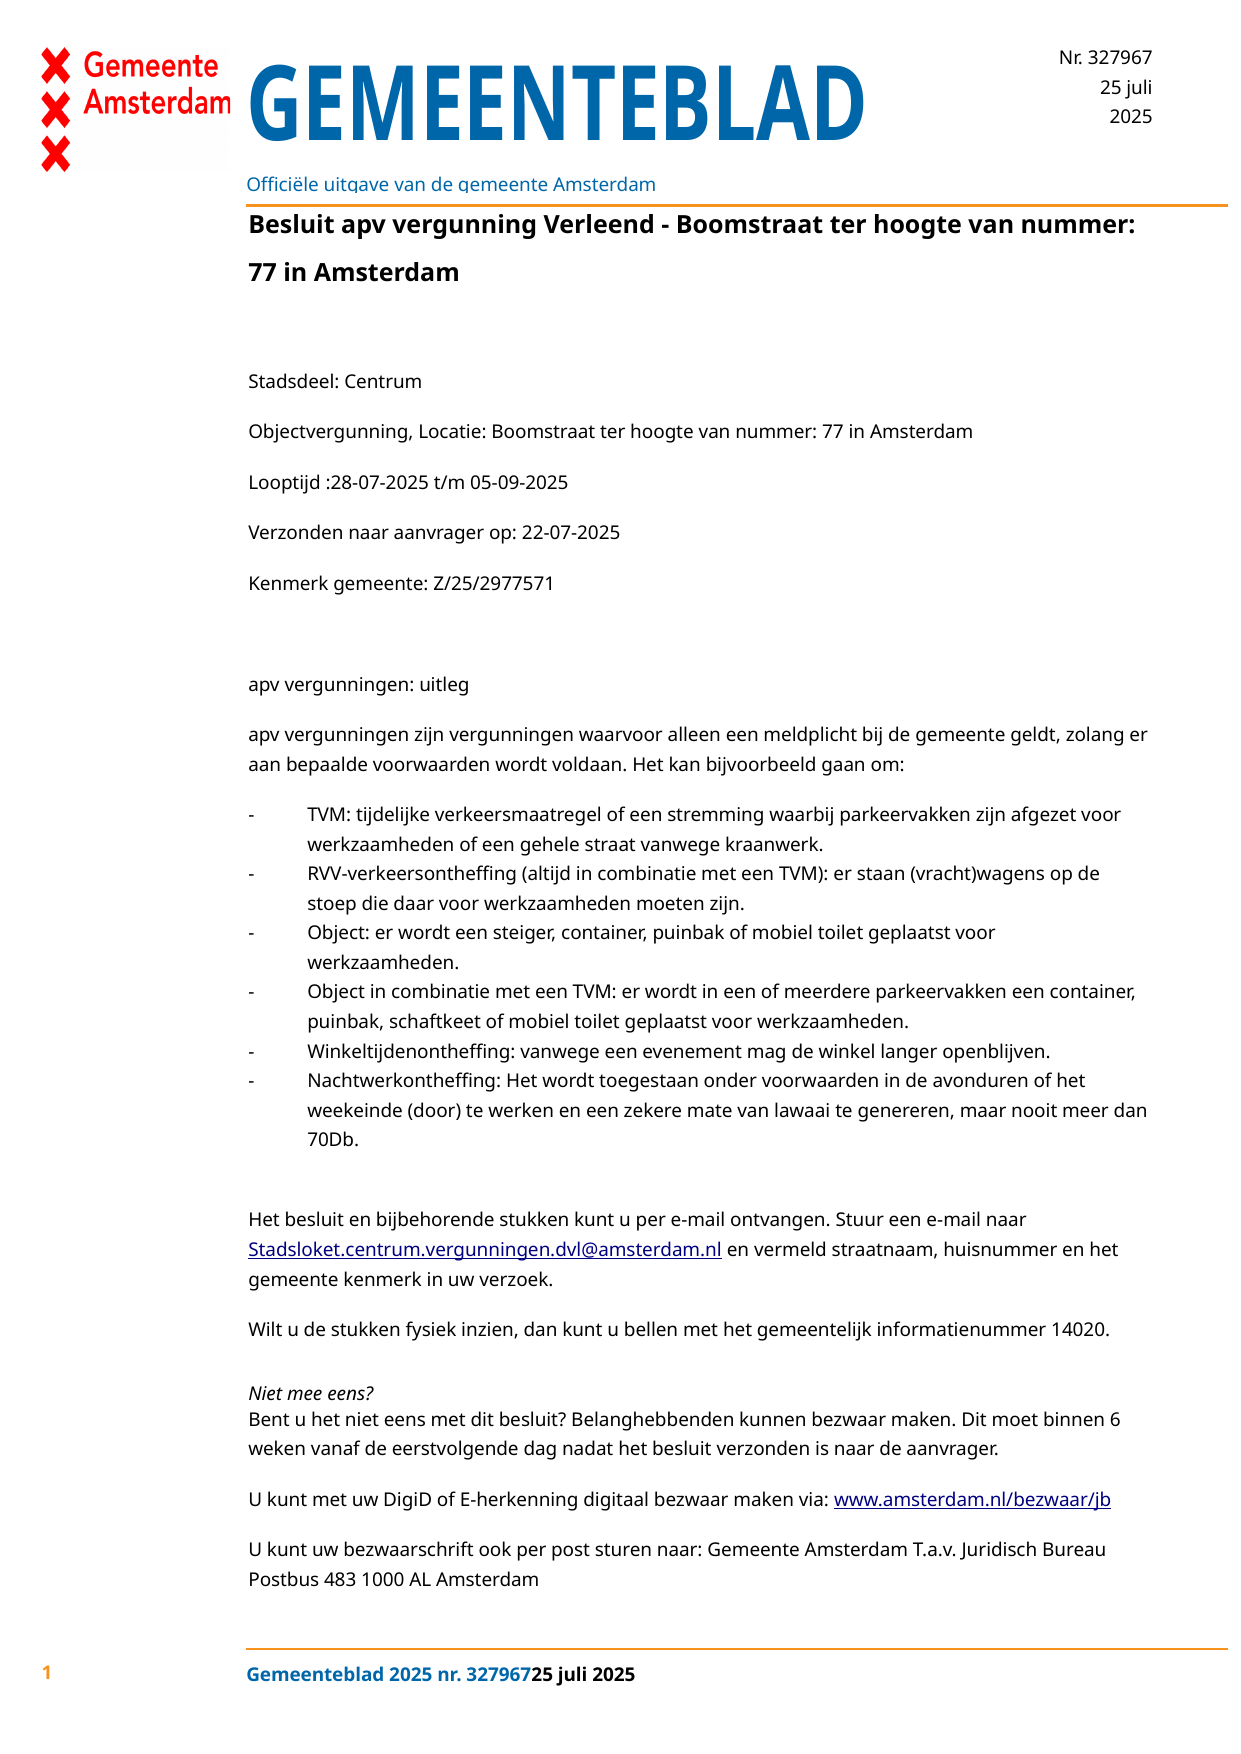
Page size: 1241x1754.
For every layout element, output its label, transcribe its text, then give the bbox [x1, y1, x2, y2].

text Bent u het niet eens met dit besluit? Belanghebbenden kunnen bezwaar maken. Dit moet binnen 6 weken vanaf de eerstvolgende dag nadat het besluit verzonden is naar de aanvrager. [248, 1406, 1152, 1461]
text Verzonden naar aanvrager op: 22-07-2025 [248, 519, 1152, 545]
text Kenmerk gemeente: Z/25/2977571 [248, 570, 1152, 596]
text Stadsdeel: Centrum [248, 368, 1152, 394]
list TVM: tijdelijke verkeersmaatregel of een stremming waarbij parkeervakken zijn afgezet voor werkzaamheden of een gehele straat vanwege kraanwerk. [248, 801, 1152, 857]
text Besluit apv vergunning Verleend - Boomstraat ter hoogte van nummer: 77 in Amsterdam [248, 207, 1152, 288]
list Winkeltijdenontheffing: vanwege een evenement mag de winkel langer openblijven. [248, 1038, 1152, 1064]
list RVV-verkeersontheffing (altijd in combinatie met een TVM): er staan (vracht)wagens op de stoep die daar voor werkzaamheden moeten zijn. [248, 860, 1152, 916]
list Nachtwerkontheffing: Het wordt toegestaan onder voorwaarden in de avonduren of het weekeinde (door) te werken en een zekere mate van lawaai te genereren, maar nooit meer dan 70Db. [248, 1067, 1152, 1152]
list Object in combinatie met een TVM: er wordt in een of meerdere parkeervakken een container, puinbak, schaftkeet of mobiel toilet geplaatst voor werkzaamheden. [248, 979, 1152, 1034]
picture [41, 47, 231, 172]
text apv vergunningen: uitleg [248, 671, 1152, 697]
text U kunt uw bezwaarschrift ook per post sturen naar: Gemeente Amsterdam T.a.v. Juridisch Bureau Postbus 483 1000 AL Amsterdam [248, 1536, 1152, 1592]
text Objectvergunning, Locatie: Boomstraat ter hoogte van nummer: 77 in Amsterdam [248, 419, 1152, 444]
text Looptijd :28-07-2025 t/m 05-09-2025 [248, 469, 1152, 495]
text Niet mee eens? [248, 1380, 1152, 1406]
text Het besluit en bijbehorende stukken kunt u per e-mail ontvangen. Stuur een e-mail naar Stadsloket.centrum.vergunningen.dvl@amsterdam.nl en vermeld straatnaam, huisnummer en het gemeente kenmerk in uw verzoek. [248, 1207, 1152, 1292]
text Wilt u de stukken fysiek inzien, dan kunt u bellen met het gemeentelijk informatienummer 14020. [248, 1316, 1152, 1342]
text U kunt met uw DigiD of E-herkenning digitaal bezwaar maken via: www.amsterdam.nl/bezwaar/jb [248, 1486, 1152, 1512]
list Object: er wordt een steiger, container, puinbak of mobiel toilet geplaatst voor werkzaamheden. [248, 919, 1152, 975]
text apv vergunningen zijn vergunningen waarvoor alleen een meldplicht bij de gemeente geldt, zolang er aan bepaalde voorwaarden wordt voldaan. Het kan bijvoorbeeld gaan om: [248, 721, 1152, 777]
